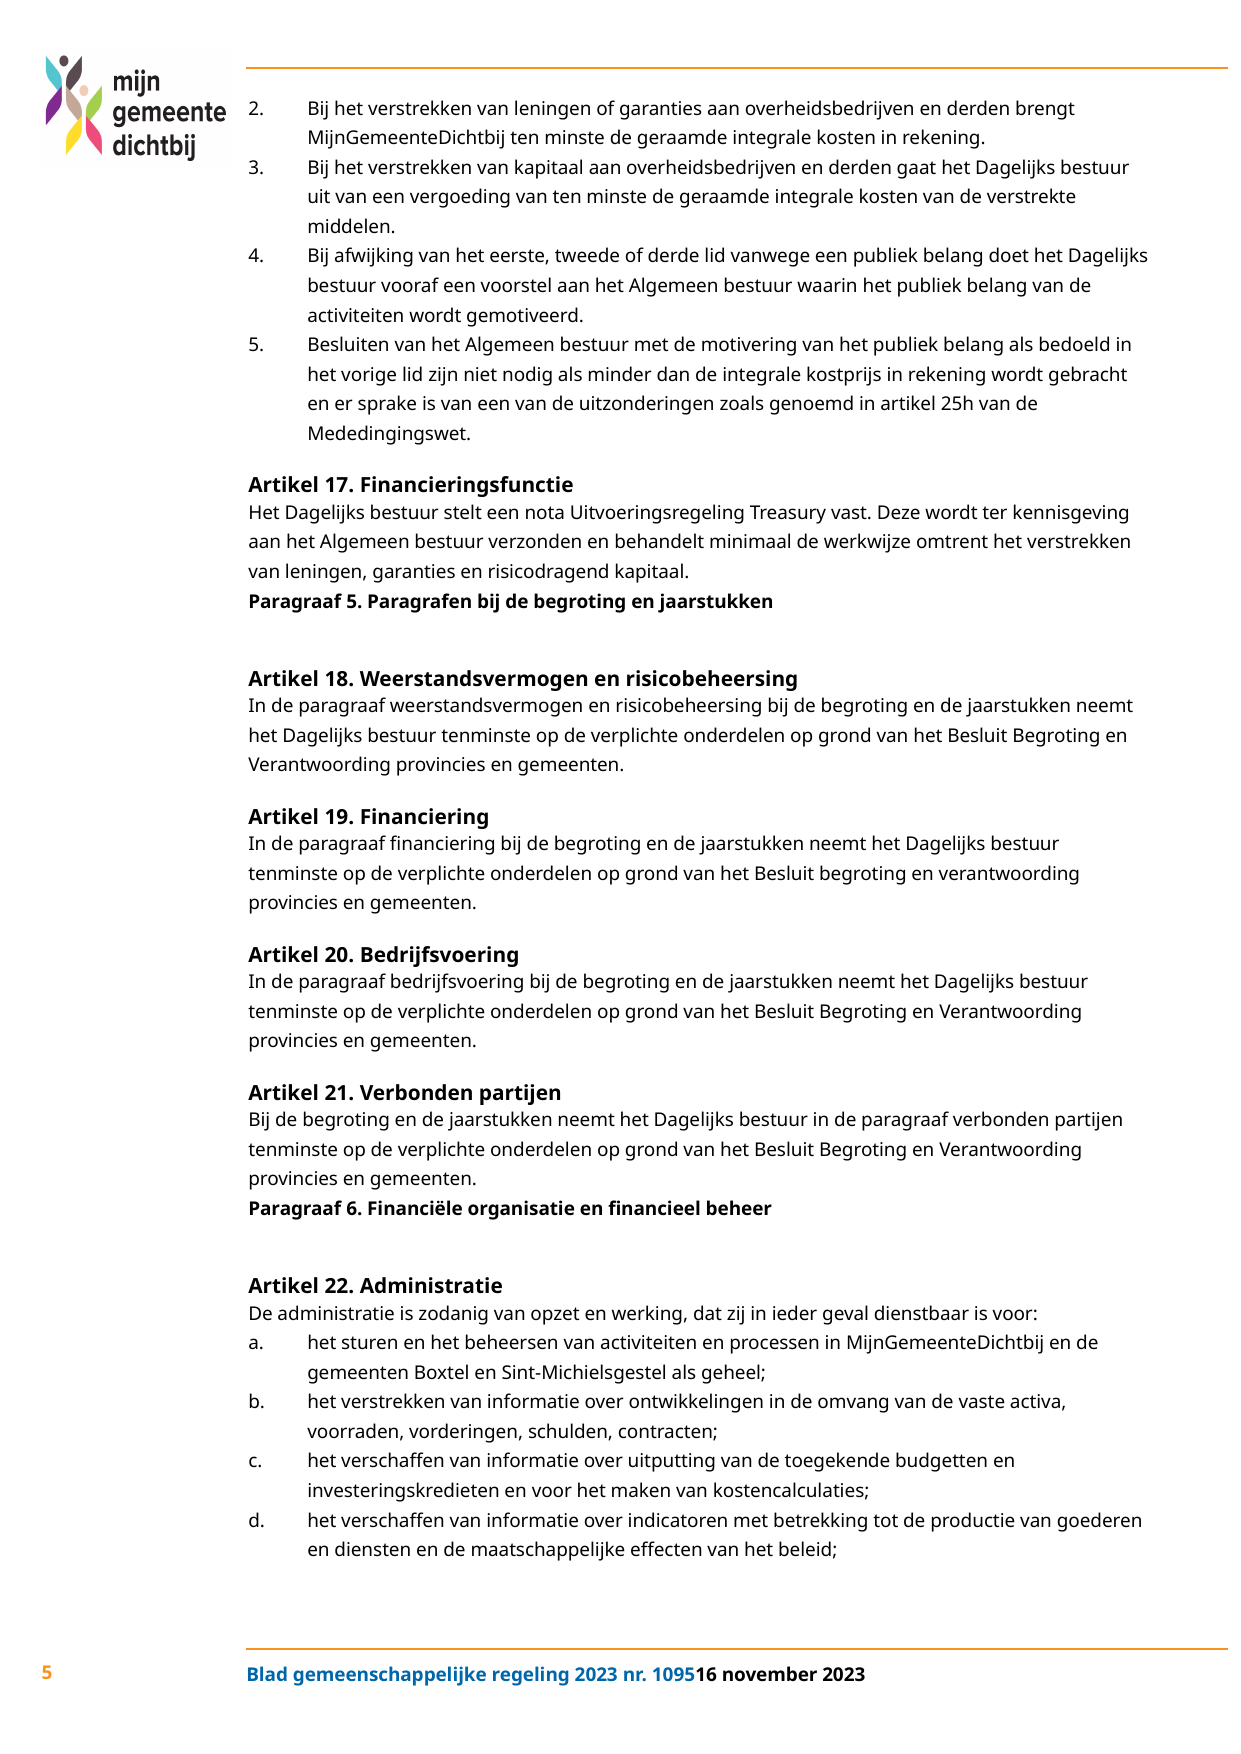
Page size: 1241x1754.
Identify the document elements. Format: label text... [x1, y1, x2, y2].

text Artikel 22. Administratie [248, 1271, 1152, 1300]
text In de paragraaf financiering bij de begroting en de jaarstukken neemt het Dagelijks bestuur tenminste op de verplichte onderdelen op grond van het Besluit begroting en verantwoording provincies en gemeenten. [248, 830, 1152, 915]
text Artikel 21. Verbonden partijen [248, 1078, 1152, 1106]
text In de paragraaf bedrijfsvoering bij de begroting en de jaarstukken neemt het Dagelijks bestuur tenminste op de verplichte onderdelen op grond van het Besluit Begroting en Verantwoording provincies en gemeenten. [248, 968, 1152, 1053]
text Artikel 18. Weerstandsvermogen en risicobeheersing [248, 664, 1152, 692]
text Het Dagelijks bestuur stelt een nota Uitvoeringsregeling Treasury vast. Deze wordt ter kennisgeving aan het Algemeen bestuur verzonden en behandelt minimaal de werkwijze omtrent het verstrekken van leningen, garanties en risicodragend kapitaal. [248, 499, 1152, 584]
text Artikel 20. Bedrijfsvoering [248, 940, 1152, 968]
text Paragraaf 6. Financiële organisatie en financieel beheer [248, 1195, 1152, 1221]
list Bij het verstrekken van leningen of garanties aan overheidsbedrijven en derden brengt MijnGemeenteDichtbij ten minste de geraamde integrale kosten in rekening. [248, 95, 1152, 150]
list het verstrekken van informatie over ontwikkelingen in de omvang van de vaste activa, voorraden, vorderingen, schulden, contracten; [248, 1388, 1152, 1444]
list Bij afwijking van het eerste, tweede of derde lid vanwege een publiek belang doet het Dagelijks bestuur vooraf een voorstel aan het Algemeen bestuur waarin het publiek belang van de activiteiten wordt gemotiveerd. [248, 243, 1152, 328]
text Bij de begroting en de jaarstukken neemt het Dagelijks bestuur in de paragraaf verbonden partijen tenminste op de verplichte onderdelen op grond van het Besluit Begroting en Verantwoording provincies en gemeenten. [248, 1106, 1152, 1191]
list het verschaffen van informatie over indicatoren met betrekking tot de productie van goederen en diensten en de maatschappelijke effecten van het beleid; [248, 1507, 1152, 1562]
list Bij het verstrekken van kapitaal aan overheidsbedrijven en derden gaat het Dagelijks bestuur uit van een vergoeding van ten minste de geraamde integrale kosten van de verstrekte middelen. [248, 154, 1152, 239]
text De administratie is zodanig van opzet en werking, dat zij in ieder geval dienstbaar is voor: [248, 1300, 1152, 1326]
list het sturen en het beheersen van activiteiten en processen in MijnGemeenteDichtbij en de gemeenten Boxtel en Sint-Michielsgestel als geheel; [248, 1329, 1152, 1385]
list het verschaffen van informatie over uitputting van de toegekende budgetten en investeringskredieten en voor het maken van kostencalculaties; [248, 1448, 1152, 1503]
text Paragraaf 5. Paragrafen bij de begroting en jaarstukken [248, 588, 1152, 613]
text Artikel 19. Financiering [248, 802, 1152, 830]
list Besluiten van het Algemeen bestuur met de motivering van het publiek belang als bedoeld in het vorige lid zijn niet nodig als minder dan de integrale kostprijs in rekening wordt gebracht en er sprake is van een van de uitzonderingen zoals genoemd in artikel 25h van de Mededingingswet. [248, 331, 1152, 446]
picture [41, 47, 231, 172]
text In de paragraaf weerstandsvermogen en risicobeheersing bij de begroting en de jaarstukken neemt het Dagelijks bestuur tenminste op de verplichte onderdelen op grond van het Besluit Begroting en Verantwoording provincies en gemeenten. [248, 692, 1152, 777]
text Artikel 17. Financieringsfunctie [248, 471, 1152, 499]
